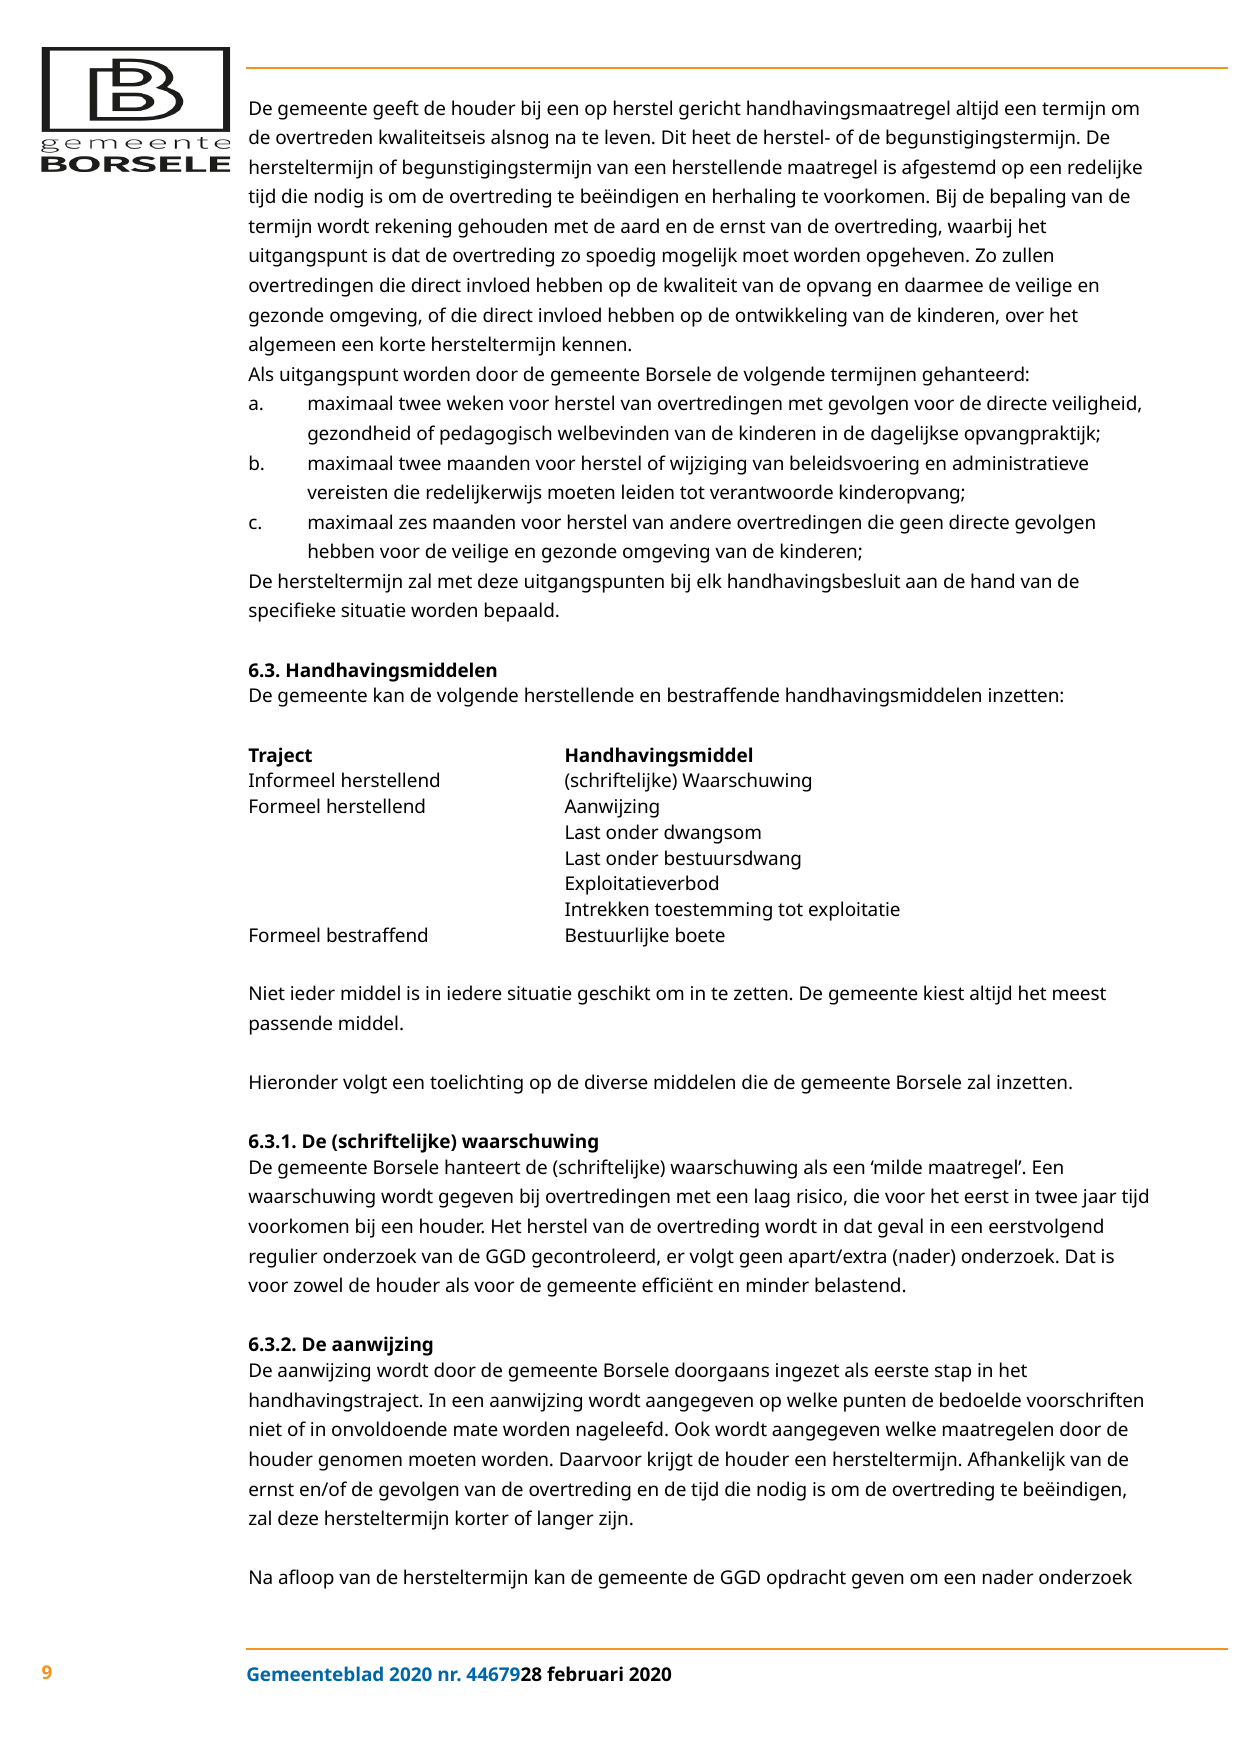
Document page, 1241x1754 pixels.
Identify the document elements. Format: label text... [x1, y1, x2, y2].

table_cell [248, 871, 564, 896]
text De aanwijzing wordt door de gemeente Borsele doorgaans ingezet als eerste stap in het handhavingstraject. In een aanwijzing wordt aangegeven op welke punten de bedoelde voorschriften niet of in onvoldoende mate worden nageleefd. Ook wordt aangegeven welke maatregelen door de houder genomen moeten worden. Daarvoor krijgt de houder een hersteltermijn. Afhankelijk van de ernst en/of de gevolgen van de overtreding en de tijd die nodig is om de overtreding te beëindigen, zal deze hersteltermijn korter of langer zijn. [248, 1357, 1152, 1531]
table_cell Last onder bestuursdwang [564, 845, 1152, 871]
table_header Handhavingsmiddel [564, 742, 1152, 768]
list maximaal twee maanden voor herstel of wijziging van beleidsvoering en administratieve vereisten die redelijkerwijs moeten leiden tot verantwoorde kinderopvang; [248, 450, 1152, 505]
table_cell Informeel herstellend [248, 768, 564, 793]
text 6.3. Handhavingsmiddelen [248, 657, 1152, 683]
table_cell Formeel herstellend [248, 793, 564, 819]
text Niet ieder middel is in iedere situatie geschikt om in te zetten. De gemeente kiest altijd het meest passende middel. [248, 981, 1152, 1036]
table_cell (schriftelijke) Waarschuwing [564, 768, 1152, 793]
text Na afloop van de hersteltermijn kan de gemeente de GGD opdracht geven om een nader onderzoek [248, 1564, 1152, 1590]
text De hersteltermijn zal met deze uitgangspunten bij elk handhavingsbesluit aan de hand van de specifieke situatie worden bepaald. [248, 568, 1152, 623]
table_cell Bestuurlijke boete [564, 922, 1152, 948]
table_header Traject [248, 742, 564, 768]
list maximaal twee weken voor herstel van overtredingen met gevolgen voor de directe veiligheid, gezondheid of pedagogisch welbevinden van de kinderen in de dagelijkse opvangpraktijk; [248, 391, 1152, 446]
list maximaal zes maanden voor herstel van andere overtredingen die geen directe gevolgen hebben voor de veilige en gezonde omgeving van de kinderen; [248, 509, 1152, 564]
table_cell [248, 819, 564, 845]
text De gemeente kan de volgende herstellende en bestraffende handhavingsmiddelen inzetten: [248, 683, 1152, 708]
text De gemeente geeft de houder bij een op herstel gericht handhavingsmaatregel altijd een termijn om de overtreden kwaliteitseis alsnog na te leven. Dit heet de herstel- of de begunstigingstermijn. De hersteltermijn of begunstigingstermijn van een herstellende maatregel is afgestemd op een redelijke tijd die nodig is om de overtreding te beëindigen en herhaling te voorkomen. Bij de bepaling van de termijn wordt rekening gehouden met de aard en de ernst van de overtreding, waarbij het uitgangspunt is dat de overtreding zo spoedig mogelijk moet worden opgeheven. Zo zullen overtredingen die direct invloed hebben op de kwaliteit van de opvang en daarmee de veilige en gezonde omgeving, of die direct invloed hebben op de ontwikkeling van de kinderen, over het algemeen een korte hersteltermijn kennen. [248, 95, 1152, 357]
table_cell Aanwijzing [564, 793, 1152, 819]
text 6.3.2. De aanwijzing [248, 1332, 1152, 1357]
text Hieronder volgt een toelichting op de diverse middelen die de gemeente Borsele zal inzetten. [248, 1069, 1152, 1095]
table_cell [248, 896, 564, 922]
text Als uitgangspunt worden door de gemeente Borsele de volgende termijnen gehanteerd: [248, 361, 1152, 387]
table_cell [248, 845, 564, 871]
table_cell Last onder dwangsom [564, 819, 1152, 845]
table_cell Exploitatieverbod [564, 871, 1152, 896]
table_cell Formeel bestraffend [248, 922, 564, 948]
text De gemeente Borsele hanteert de (schriftelijke) waarschuwing als een ‘milde maatregel’. Een waarschuwing wordt gegeven bij overtredingen met een laag risico, die voor het eerst in twee jaar tijd voorkomen bij een houder. Het herstel van de overtreding wordt in dat geval in een eerstvolgend regulier onderzoek van de GGD gecontroleerd, er volgt geen apart/extra (nader) onderzoek. Dat is voor zowel de houder als voor de gemeente efficiënt en minder belastend. [248, 1154, 1152, 1298]
text 6.3.1. De (schriftelijke) waarschuwing [248, 1128, 1152, 1154]
picture [41, 47, 231, 172]
table_cell Intrekken toestemming tot exploitatie [564, 896, 1152, 922]
